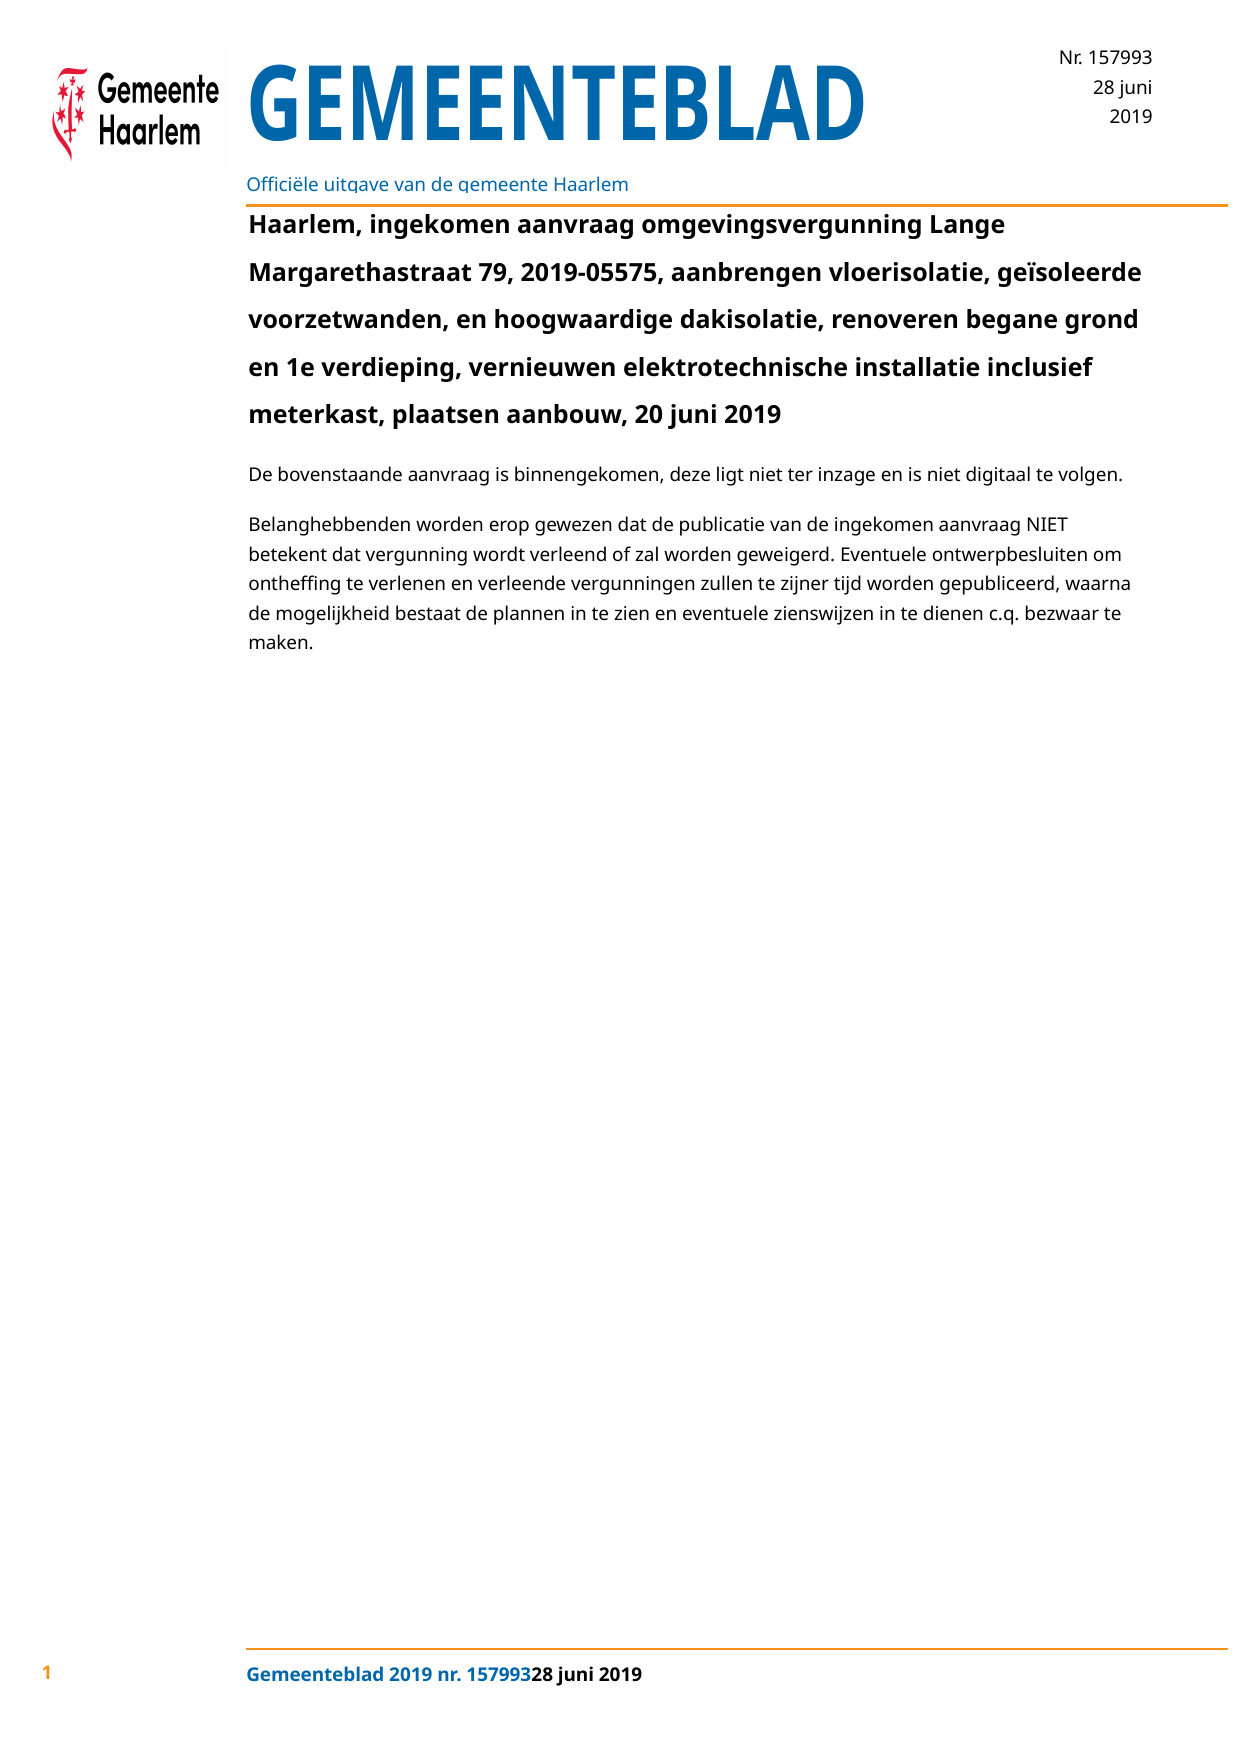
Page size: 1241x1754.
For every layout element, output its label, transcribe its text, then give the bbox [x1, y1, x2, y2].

picture [41, 47, 231, 172]
text Haarlem, ingekomen aanvraag omgevingsvergunning Lange Margarethastraat 79, 2019-05575, aanbrengen vloerisolatie, geïsoleerde voorzetwanden, en hoogwaardige dakisolatie, renoveren begane grond en 1e verdieping, vernieuwen elektrotechnische installatie inclusief meterkast, plaatsen aanbouw, 20 juni 2019 [248, 207, 1152, 431]
text De bovenstaande aanvraag is binnengekomen, deze ligt niet ter inzage en is niet digitaal te volgen. [248, 461, 1152, 486]
text Belanghebbenden worden erop gewezen dat de publicatie van de ingekomen aanvraag NIET betekent dat vergunning wordt verleend of zal worden geweigerd. Eventuele ontwerpbesluiten om ontheffing te verlenen en verleende vergunningen zullen te zijner tijd worden gepubliceerd, waarna de mogelijkheid bestaat de plannen in te zien en eventuele zienswijzen in te dienen c.q. bezwaar te maken. [248, 511, 1152, 655]
